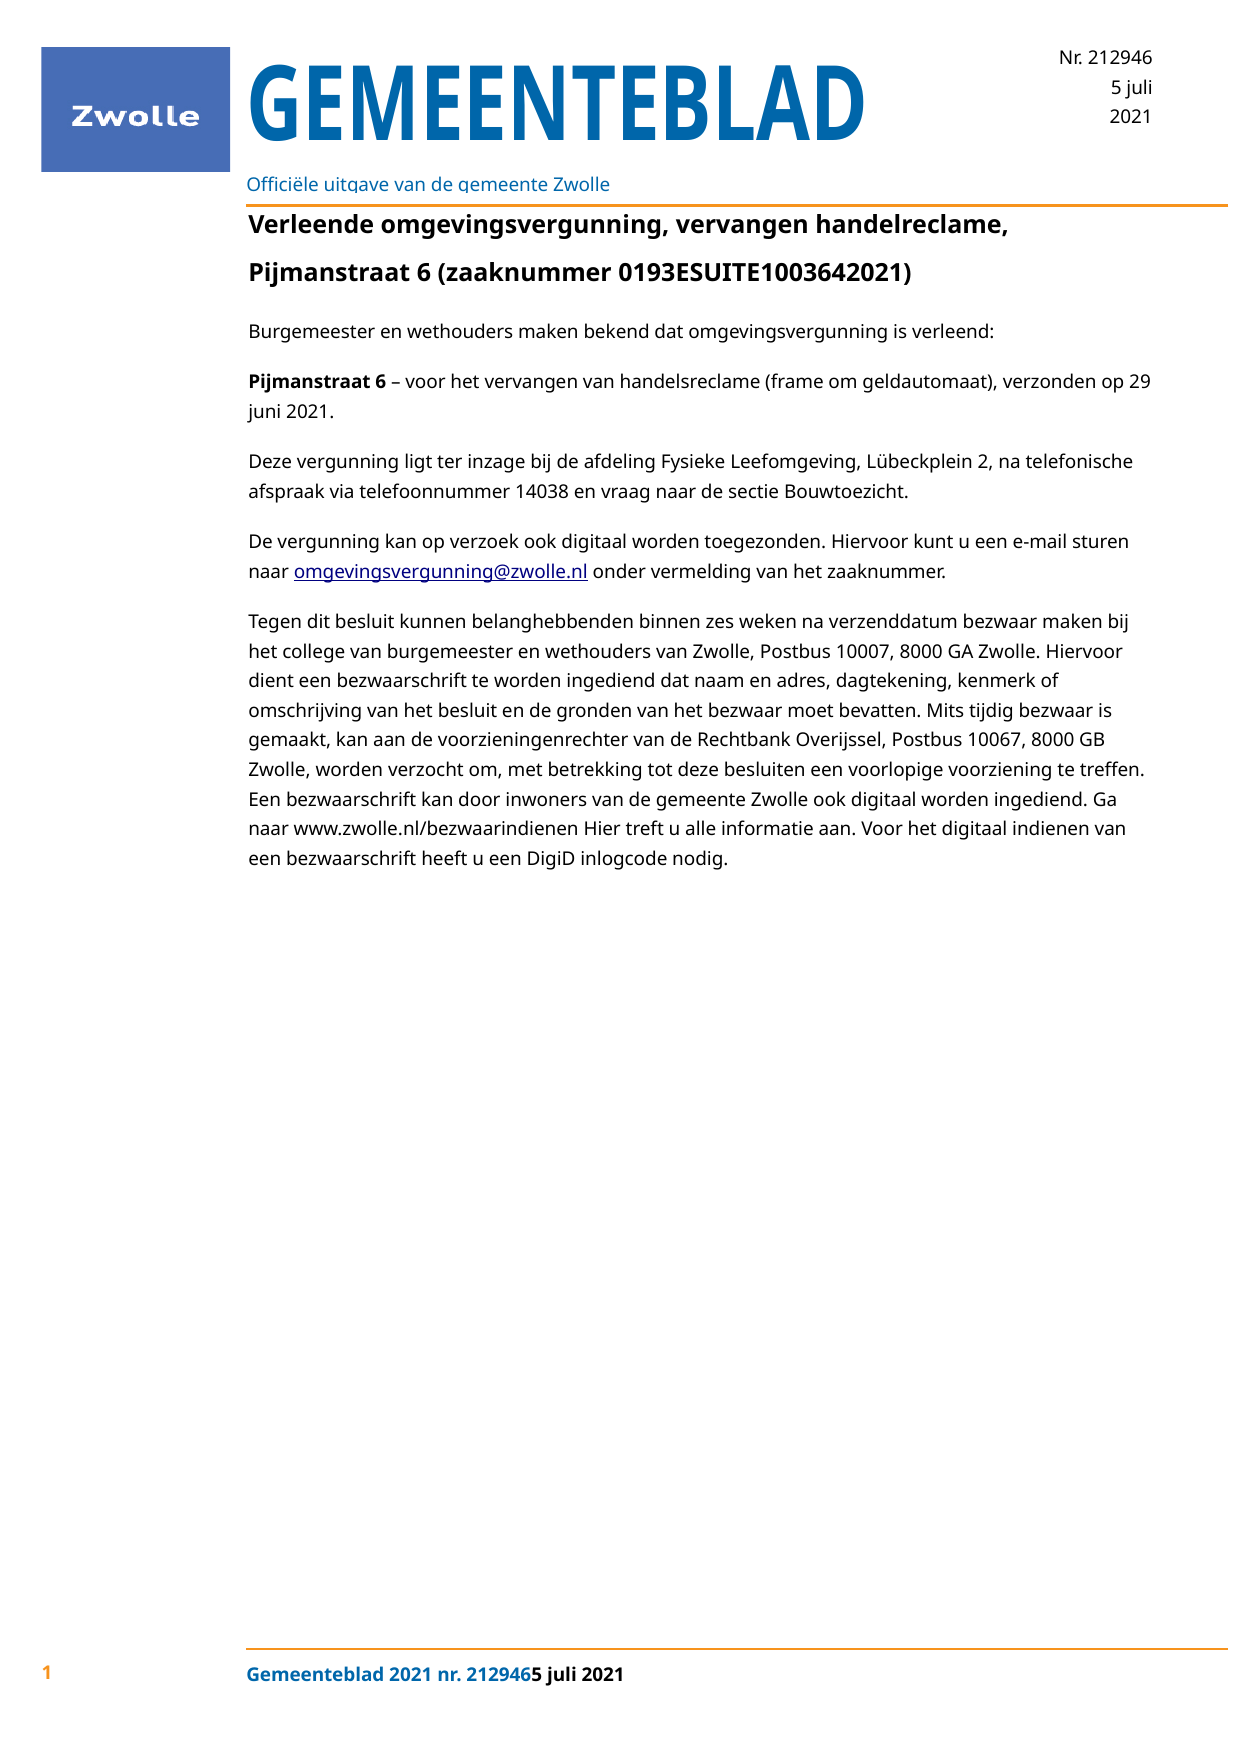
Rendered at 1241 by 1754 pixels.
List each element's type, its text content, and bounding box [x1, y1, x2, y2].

text Burgemeester en wethouders maken bekend dat omgevingsvergunning is verleend: [248, 318, 1152, 344]
text Verleende omgevingsvergunning, vervangen handelreclame, Pijmanstraat 6 (zaaknummer 0193ESUITE1003642021) [248, 207, 1152, 288]
text Deze vergunning ligt ter inzage bij de afdeling Fysieke Leefomgeving, Lübeckplein 2, na telefonische afspraak via telefoonnummer 14038 en vraag naar de sectie Bouwtoezicht. [248, 448, 1152, 504]
text Tegen dit besluit kunnen belanghebbenden binnen zes weken na verzenddatum bezwaar maken bij het college van burgemeester en wethouders van Zwolle, Postbus 10007, 8000 GA Zwolle. Hiervoor dient een bezwaarschrift te worden ingediend dat naam en adres, dagtekening, kenmerk of omschrijving van het besluit en de gronden van het bezwaar moet bevatten. Mits tijdig bezwaar is gemaakt, kan aan de voorzieningenrechter van de Rechtbank Overijssel, Postbus 10067, 8000 GB Zwolle, worden verzocht om, met betrekking tot deze besluiten een voorlopige voorziening te treffen. Een bezwaarschrift kan door inwoners van de gemeente Zwolle ook digitaal worden ingediend. Ga naar www.zwolle.nl/bezwaarindienen Hier treft u alle informatie aan. Voor het digitaal indienen van een bezwaarschrift heeft u een DigiD inlogcode nodig. [248, 608, 1152, 871]
picture [41, 47, 231, 172]
text Pijmanstraat 6 – voor het vervangen van handelsreclame (frame om geldautomaat), verzonden op 29 juni 2021. [248, 368, 1152, 424]
text De vergunning kan op verzoek ook digitaal worden toegezonden. Hiervoor kunt u een e-mail sturen naar omgevingsvergunning@zwolle.nl onder vermelding van het zaaknummer. [248, 528, 1152, 584]
